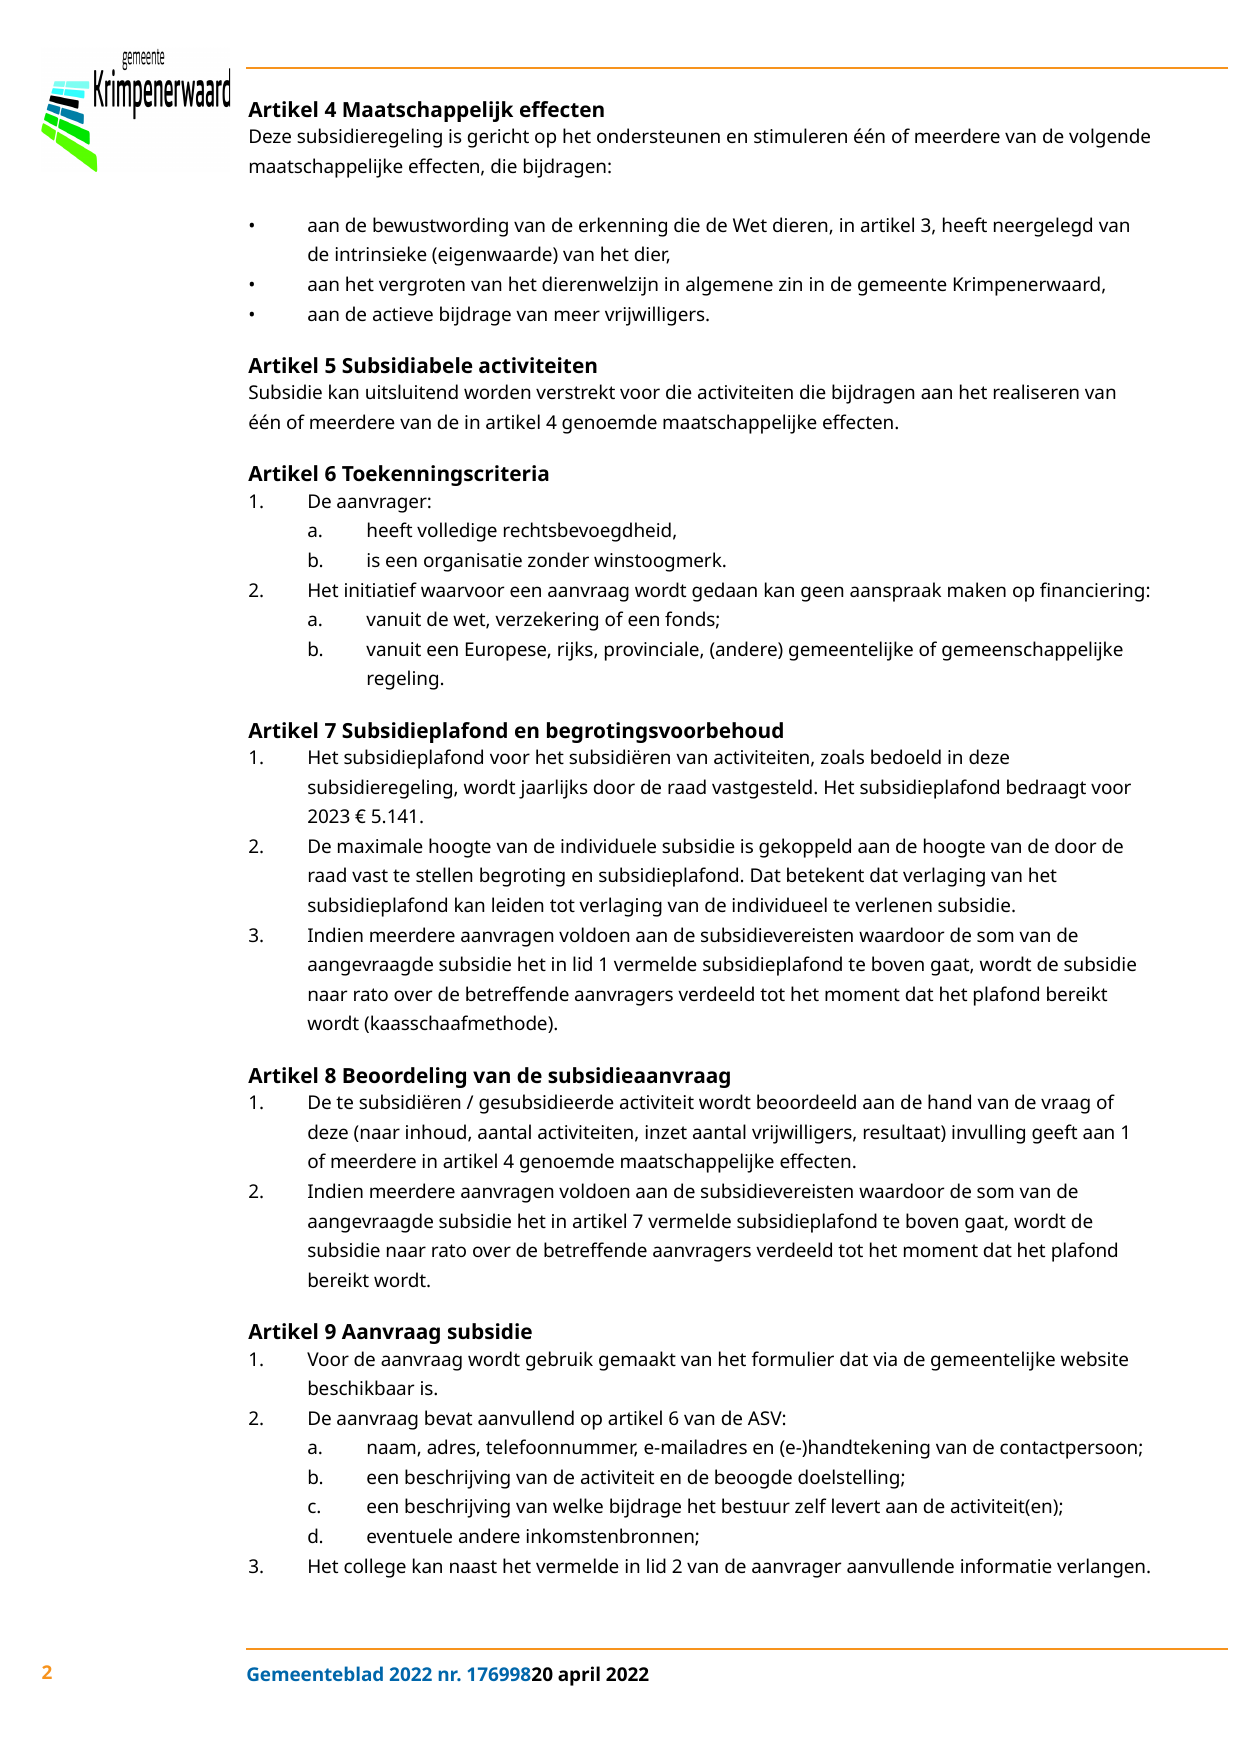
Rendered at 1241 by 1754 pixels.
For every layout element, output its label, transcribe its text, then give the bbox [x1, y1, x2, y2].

list een beschrijving van de activiteit en de beoogde doelstelling; [307, 1464, 1152, 1490]
text Artikel 9 Aanvraag subsidie [248, 1317, 1152, 1346]
text Artikel 4 Maatschappelijk effecten [248, 95, 1152, 123]
list aan het vergroten van het dierenwelzijn in algemene zin in de gemeente Krimpenerwaard, [248, 271, 1152, 297]
list Indien meerdere aanvragen voldoen aan de subsidievereisten waardoor de som van de aangevraagde subsidie het in lid 1 vermelde subsidieplafond te boven gaat, wordt de subsidie naar rato over de betreffende aanvragers verdeeld tot het moment dat het plafond bereikt wordt (kaasschaafmethode). [248, 922, 1152, 1036]
list heeft volledige rechtsbevoegdheid, [307, 518, 1152, 543]
text Artikel 7 Subsidieplafond en begrotingsvoorbehoud [248, 716, 1152, 744]
list Het college kan naast het vermelde in lid 2 van de aanvrager aanvullende informatie verlangen. [248, 1553, 1152, 1579]
list is een organisatie zonder winstoogmerk. [307, 547, 1152, 573]
list vanuit een Europese, rijks, provinciale, (andere) gemeentelijke of gemeenschappelijke regeling. [307, 636, 1152, 691]
text Subsidie kan uitsluitend worden verstrekt voor die activiteiten die bijdragen aan het realiseren van één of meerdere van de in artikel 4 genoemde maatschappelijke effecten. [248, 379, 1152, 435]
text Artikel 8 Beoordeling van de subsidieaanvraag [248, 1061, 1152, 1089]
list aan de actieve bijdrage van meer vrijwilligers. [248, 301, 1152, 326]
text Artikel 5 Subsidiabele activiteiten [248, 351, 1152, 379]
list Indien meerdere aanvragen voldoen aan de subsidievereisten waardoor de som van de aangevraagde subsidie het in artikel 7 vermelde subsidieplafond te boven gaat, wordt de subsidie naar rato over de betreffende aanvragers verdeeld tot het moment dat het plafond bereikt wordt. [248, 1178, 1152, 1293]
text Deze subsidieregeling is gericht op het ondersteunen en stimuleren één of meerdere van de volgende maatschappelijke effecten, die bijdragen: [248, 123, 1152, 178]
list De aanvraag bevat aanvullend op artikel 6 van de ASV: [248, 1405, 1152, 1431]
list Het subsidieplafond voor het subsidiëren van activiteiten, zoals bedoeld in deze subsidieregeling, wordt jaarlijks door de raad vastgesteld. Het subsidieplafond bedraagt voor 2023 € 5.141. [248, 744, 1152, 829]
list De aanvrager: [248, 488, 1152, 514]
list vanuit de wet, verzekering of een fonds; [307, 606, 1152, 632]
list aan de bewustwording van de erkenning die de Wet dieren, in artikel 3, heeft neergelegd van de intrinsieke (eigenwaarde) van het dier, [248, 212, 1152, 267]
list Voor de aanvraag wordt gebruik gemaakt van het formulier dat via de gemeentelijke website beschikbaar is. [248, 1346, 1152, 1401]
list De maximale hoogte van de individuele subsidie is gekoppeld aan de hoogte van de door de raad vast te stellen begroting en subsidieplafond. Dat betekent dat verlaging van het subsidieplafond kan leiden tot verlaging van de individueel te verlenen subsidie. [248, 833, 1152, 918]
picture [41, 47, 231, 172]
list een beschrijving van welke bijdrage het bestuur zelf levert aan de activiteit(en); [307, 1494, 1152, 1519]
list Het initiatief waarvoor een aanvraag wordt gedaan kan geen aanspraak maken op financiering: [248, 577, 1152, 602]
list De te subsidiëren / gesubsidieerde activiteit wordt beoordeeld aan de hand van de vraag of deze (naar inhoud, aantal activiteiten, inzet aantal vrijwilligers, resultaat) invulling geeft aan 1 of meerdere in artikel 4 genoemde maatschappelijke effecten. [248, 1089, 1152, 1174]
text Artikel 6 Toekenningscriteria [248, 459, 1152, 488]
list naam, adres, telefoonnummer, e-mailadres en (e-)handtekening van de contactpersoon; [307, 1434, 1152, 1460]
list eventuele andere inkomstenbronnen; [307, 1523, 1152, 1549]
